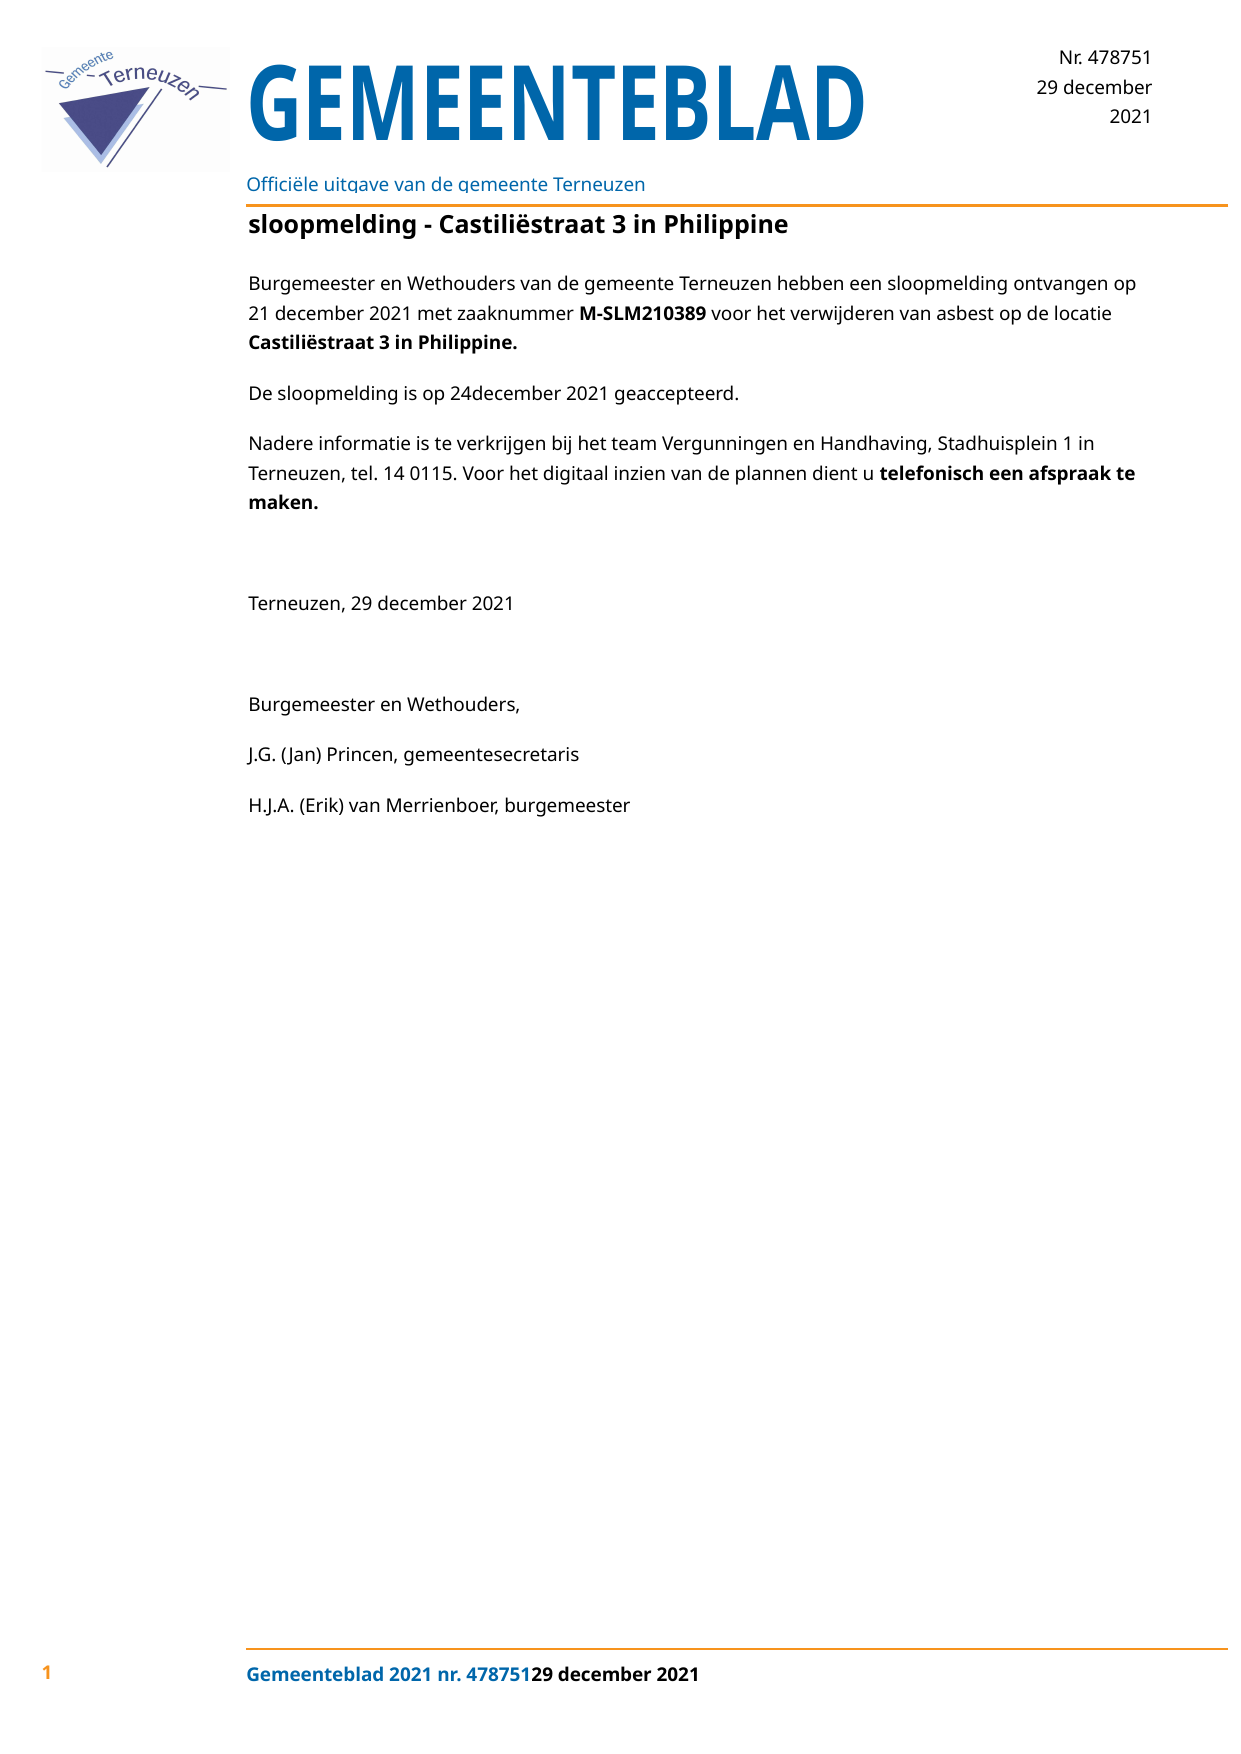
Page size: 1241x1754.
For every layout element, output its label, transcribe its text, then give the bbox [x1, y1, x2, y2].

text J.G. (Jan) Princen, gemeentesecretaris [248, 742, 1152, 767]
text Terneuzen, 29 december 2021 [248, 590, 1152, 616]
text Burgemeester en Wethouders, [248, 691, 1152, 717]
text Nadere informatie is te verkrijgen bij het team Vergunningen en Handhaving, Stadhuisplein 1 in Terneuzen, tel. 14 0115. Voor het digitaal inzien van de plannen dient u telefonisch een afspraak te maken. [248, 430, 1152, 515]
text De sloopmelding is op 24december 2021 geaccepteerd. [248, 380, 1152, 406]
text H.J.A. (Erik) van Merrienboer, burgemeester [248, 792, 1152, 818]
text Burgemeester en Wethouders van de gemeente Terneuzen hebben een sloopmelding ontvangen op 21 december 2021 met zaaknummer M-SLM210389 voor het verwijderen van asbest op de locatie Castiliëstraat 3 in Philippine. [248, 270, 1152, 355]
text sloopmelding - Castiliëstraat 3 in Philippine [248, 207, 1152, 241]
picture [41, 47, 231, 172]
